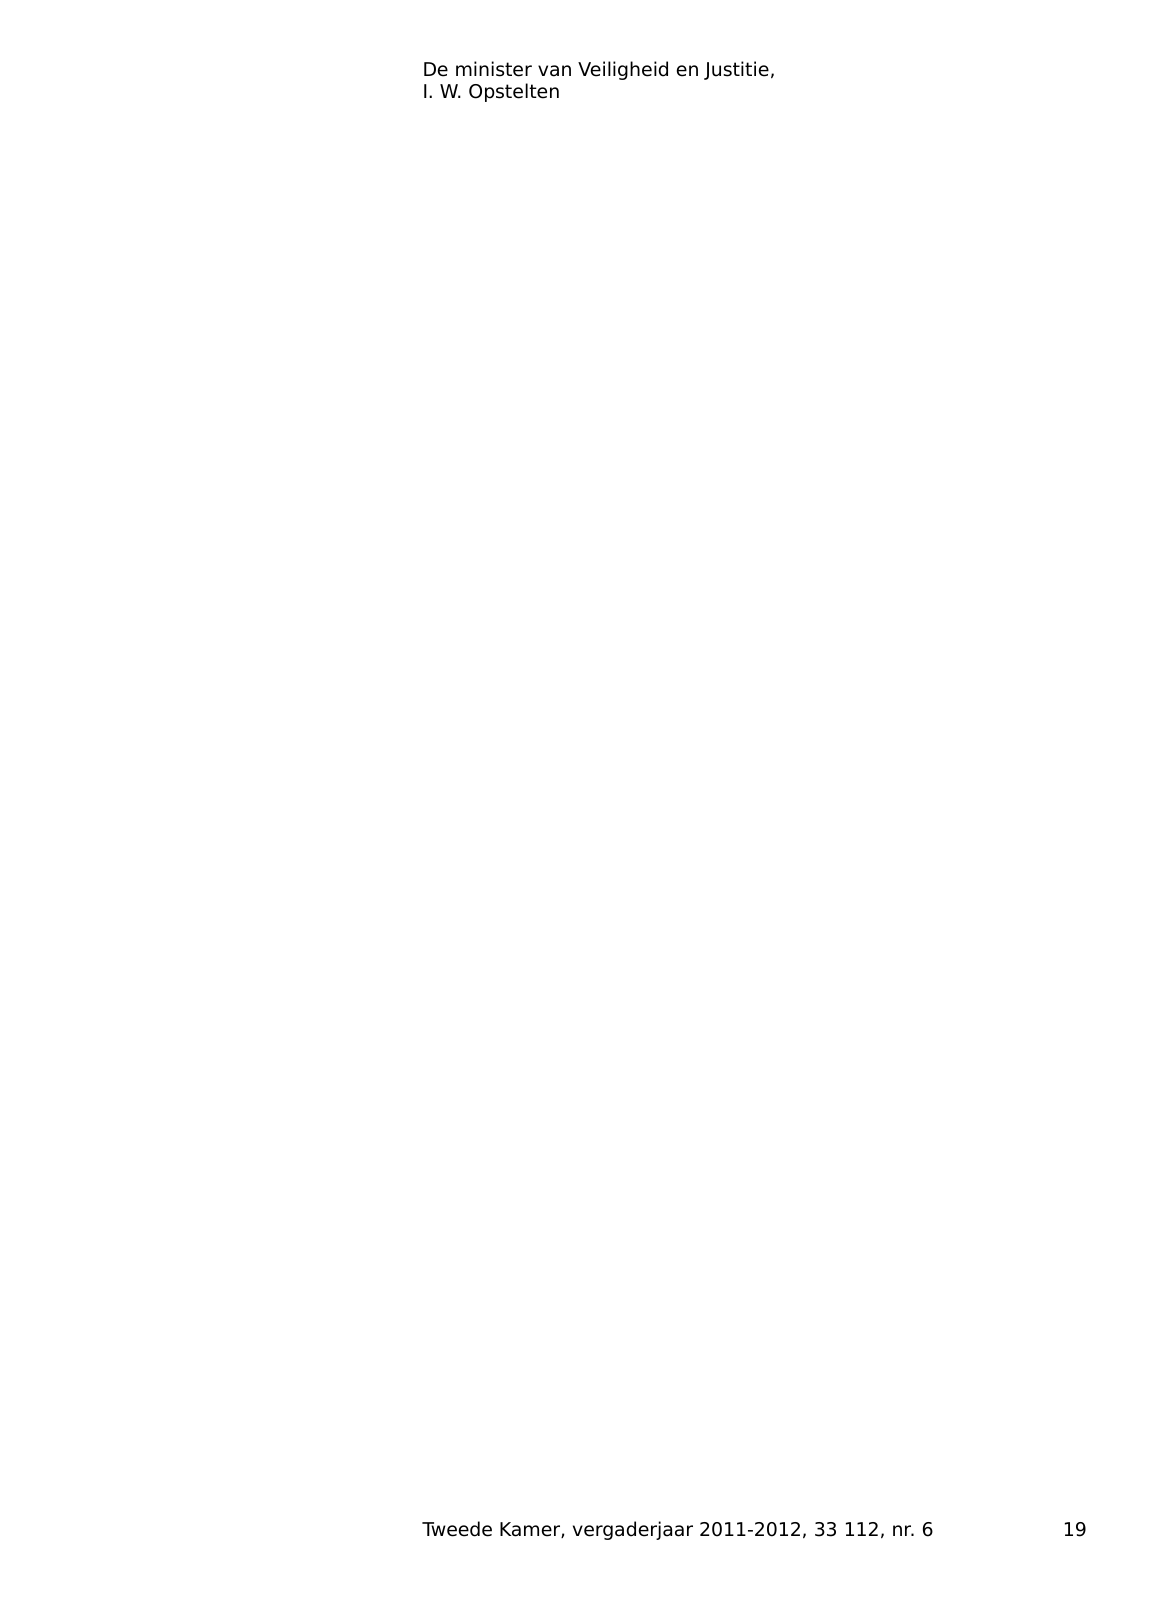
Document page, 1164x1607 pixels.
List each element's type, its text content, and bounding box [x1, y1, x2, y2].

text De minister van Veiligheid en Justitie, I. W. Opstelten [422, 59, 1087, 103]
